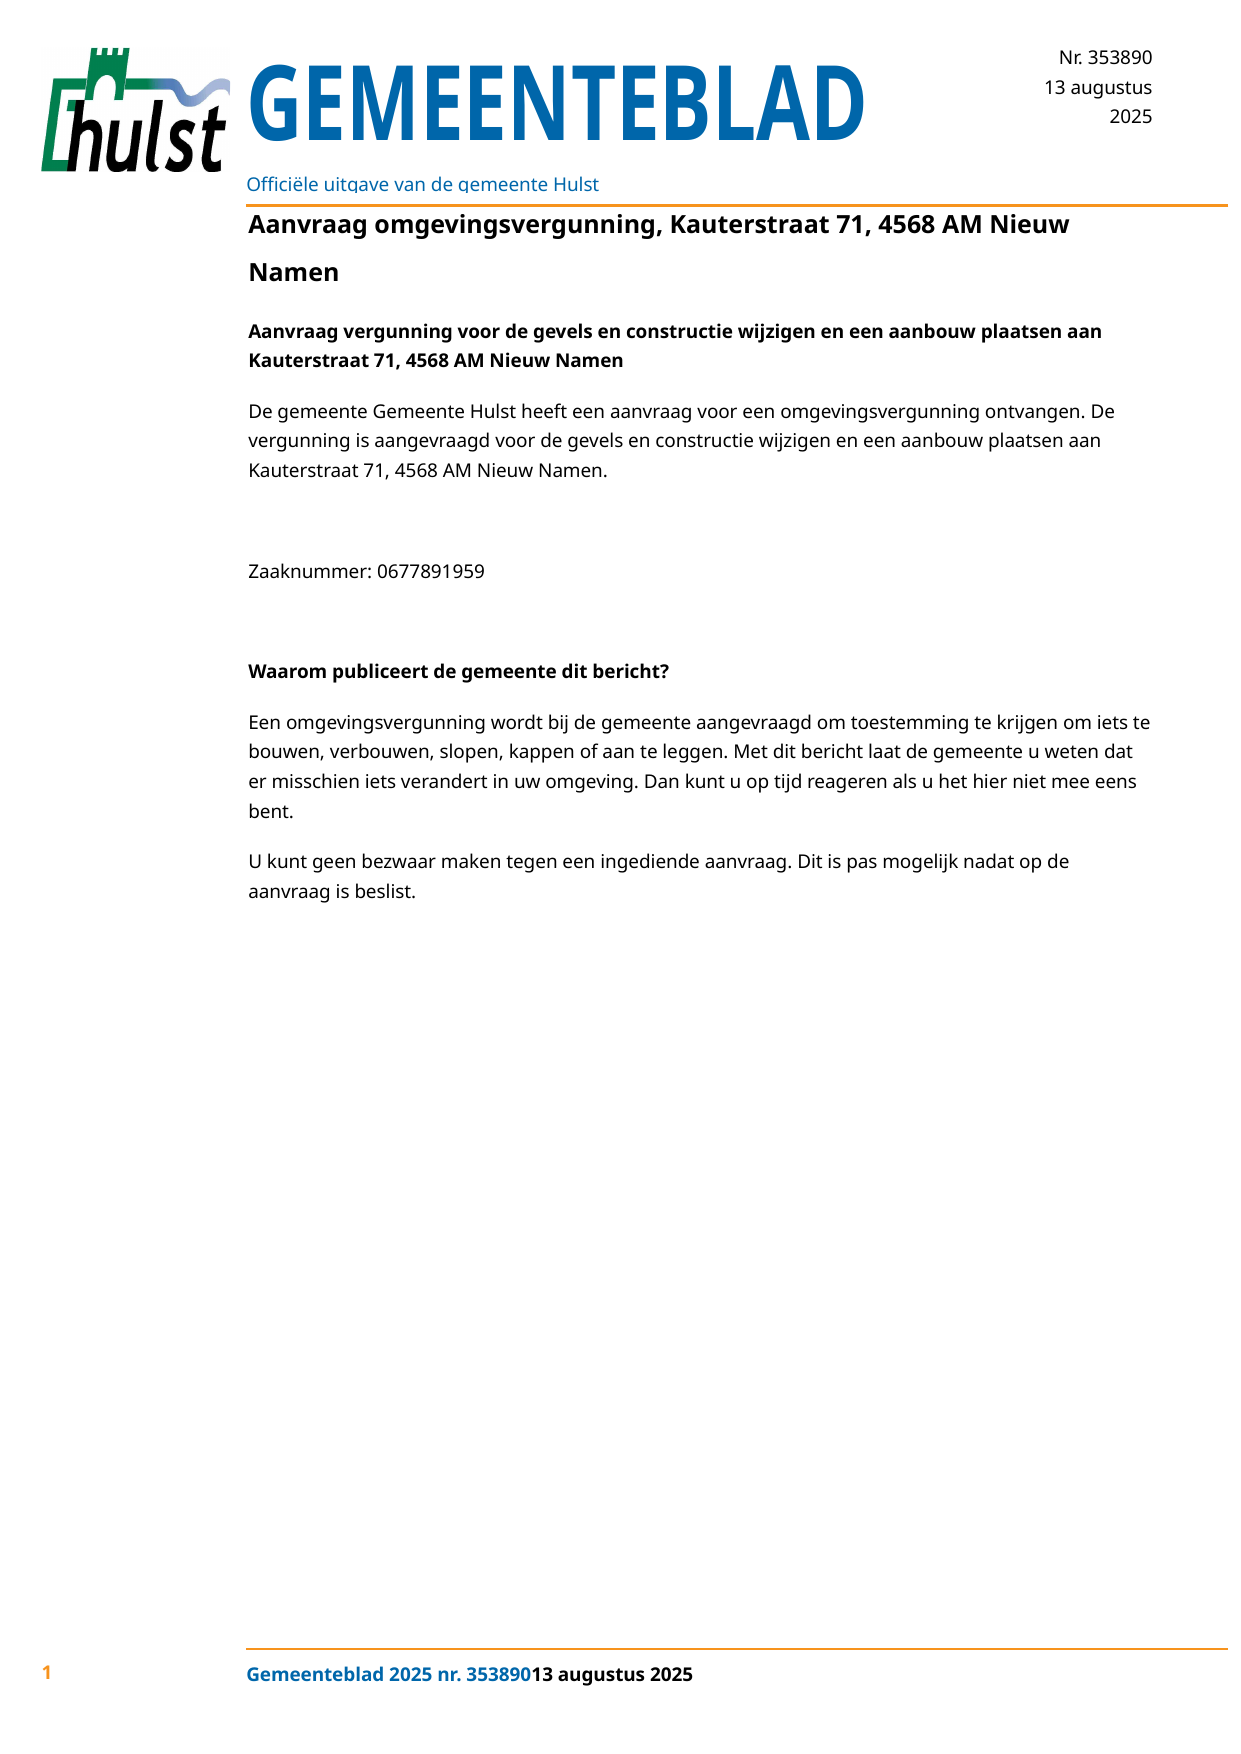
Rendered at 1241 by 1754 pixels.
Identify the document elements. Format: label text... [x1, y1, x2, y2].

text Een omgevingsvergunning wordt bij de gemeente aangevraagd om toestemming te krijgen om iets te bouwen, verbouwen, slopen, kappen of aan te leggen. Met dit bericht laat de gemeente u weten dat er misschien iets verandert in uw omgeving. Dan kunt u op tijd reageren als u het hier niet mee eens bent. [248, 709, 1152, 824]
text Zaaknummer: 0677891959 [248, 558, 1152, 584]
text Aanvraag vergunning voor de gevels en constructie wijzigen en een aanbouw plaatsen aan Kauterstraat 71, 4568 AM Nieuw Namen [248, 318, 1152, 373]
picture [41, 47, 231, 172]
text Waarom publiceert de gemeente dit bericht? [248, 659, 1152, 684]
text Aanvraag omgevingsvergunning, Kauterstraat 71, 4568 AM Nieuw Namen [248, 207, 1152, 288]
text U kunt geen bezwaar maken tegen een ingediende aanvraag. Dit is pas mogelijk nadat op de aanvraag is beslist. [248, 848, 1152, 904]
text De gemeente Gemeente Hulst heeft een aanvraag voor een omgevingsvergunning ontvangen. De vergunning is aangevraagd voor de gevels en constructie wijzigen en een aanbouw plaatsen aan Kauterstraat 71, 4568 AM Nieuw Namen. [248, 398, 1152, 483]
